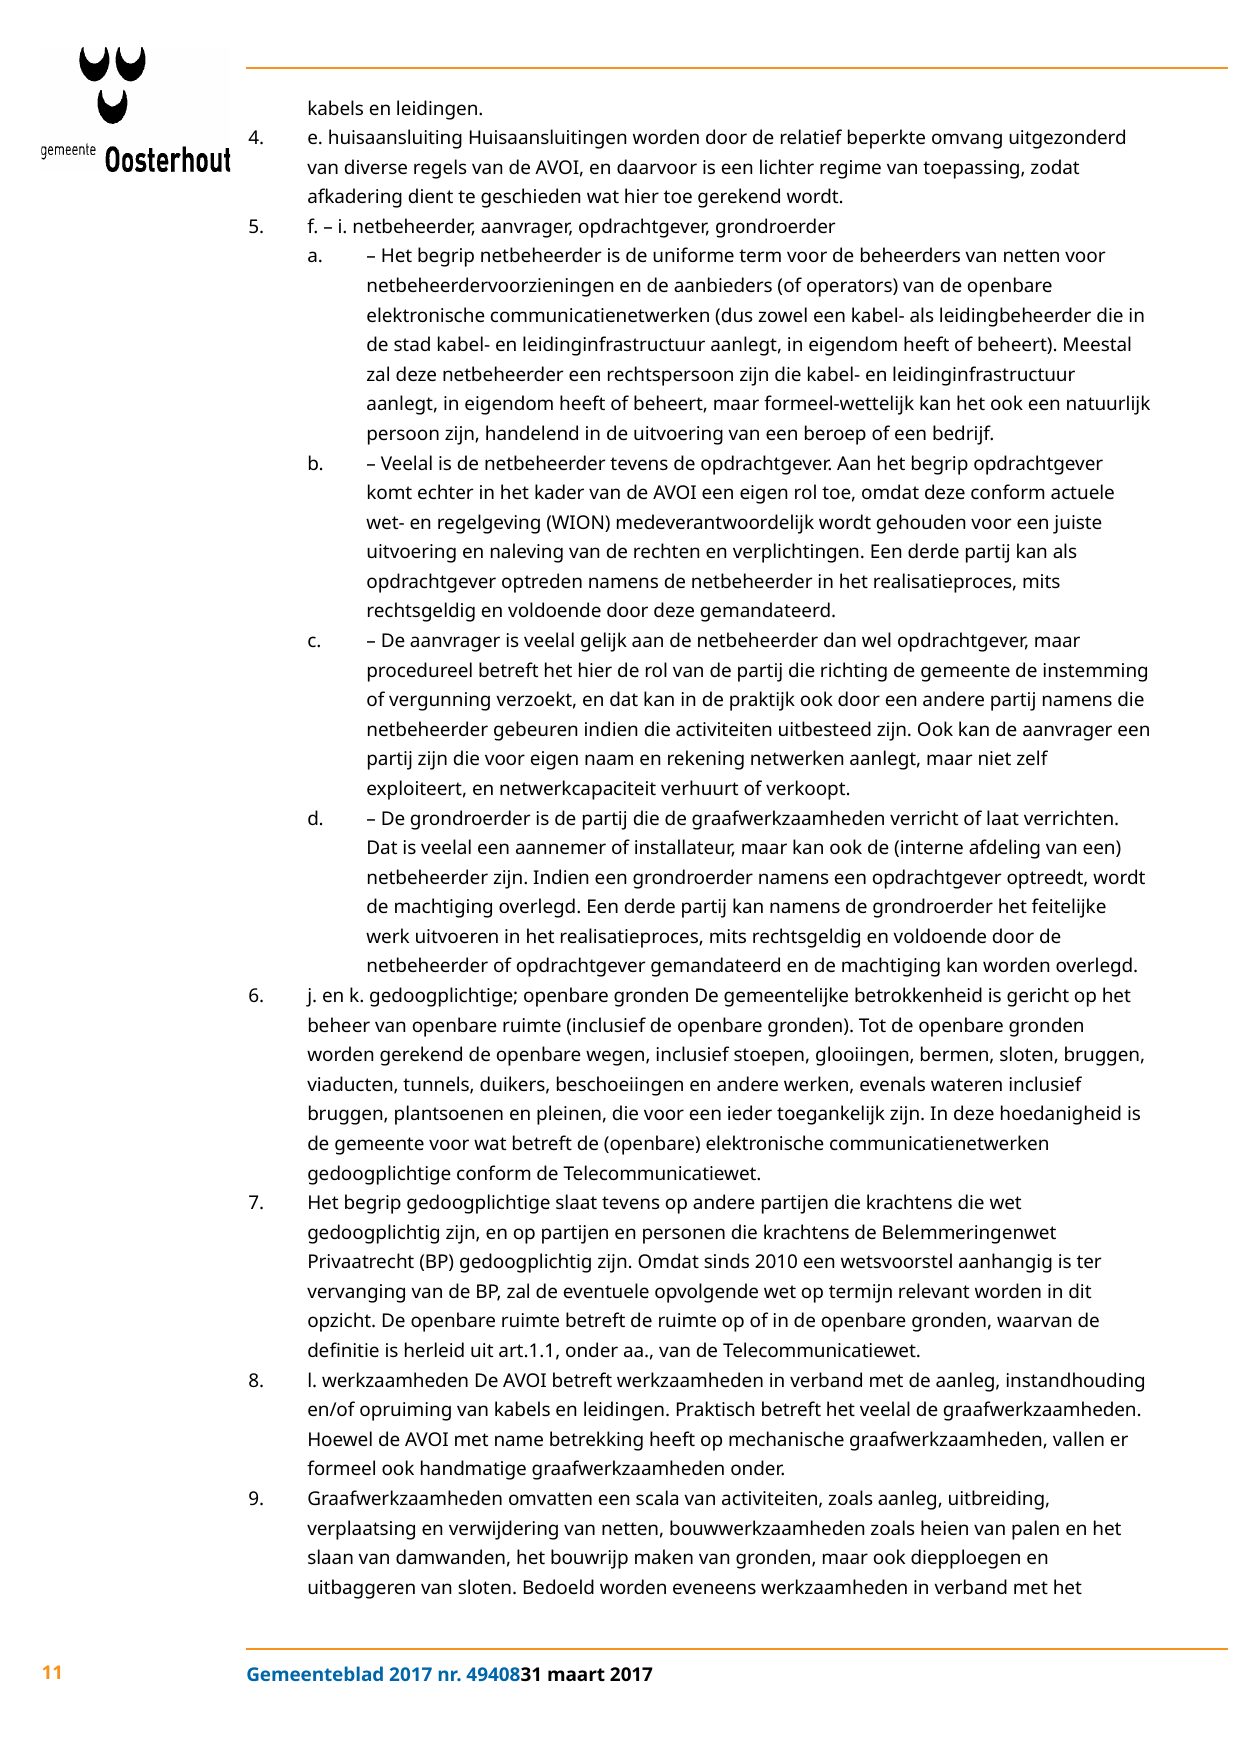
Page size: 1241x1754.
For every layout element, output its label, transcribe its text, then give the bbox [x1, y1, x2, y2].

list – De aanvrager is veelal gelijk aan de netbeheerder dan wel opdrachtgever, maar procedureel betreft het hier de rol van de partij die richting de gemeente de instemming of vergunning verzoekt, en dat kan in de praktijk ook door een andere partij namens die netbeheerder gebeuren indien die activiteiten uitbesteed zijn. Ook kan de aanvrager een partij zijn die voor eigen naam en rekening netwerken aanlegt, maar niet zelf exploiteert, en netwerkcapaciteit verhuurt of verkoopt. [307, 627, 1152, 801]
list – Het begrip netbeheerder is de uniforme term voor de beheerders van netten voor netbeheerdervoorzieningen en de aanbieders (of operators) van de openbare elektronische communicatienetwerken (dus zowel een kabel- als leidingbeheerder die in de stad kabel- en leidinginfrastructuur aanlegt, in eigendom heeft of beheert). Meestal zal deze netbeheerder een rechtspersoon zijn die kabel- en leidinginfrastructuur aanlegt, in eigendom heeft of beheert, maar formeel-wettelijk kan het ook een natuurlijk persoon zijn, handelend in de uitvoering van een beroep of een bedrijf. [307, 243, 1152, 446]
list e. huisaansluiting Huisaansluitingen worden door de relatief beperkte omvang uitgezonderd van diverse regels van de AVOI, en daarvoor is een lichter regime van toepassing, zodat afkadering dient te geschieden wat hier toe gerekend wordt. [248, 124, 1152, 209]
list l. werkzaamheden De AVOI betreft werkzaamheden in verband met de aanleg, instandhouding en/of opruiming van kabels en leidingen. Praktisch betreft het veelal de graafwerkzaamheden. Hoewel de AVOI met name betrekking heeft op mechanische graafwerkzaamheden, vallen er formeel ook handmatige graafwerkzaamheden onder. [248, 1367, 1152, 1481]
list j. en k. gedoogplichtige; openbare gronden De gemeentelijke betrokkenheid is gericht op het beheer van openbare ruimte (inclusief de openbare gronden). Tot de openbare gronden worden gerekend de openbare wegen, inclusief stoepen, glooiingen, bermen, sloten, bruggen, viaducten, tunnels, duikers, beschoeiingen en andere werken, evenals wateren inclusief bruggen, plantsoenen en pleinen, die voor een ieder toegankelijk zijn. In deze hoedanigheid is de gemeente voor wat betreft de (openbare) elektronische communicatienetwerken gedoogplichtige conform de Telecommunicatiewet. [248, 982, 1152, 1186]
list – Veelal is de netbeheerder tevens de opdrachtgever. Aan het begrip opdrachtgever komt echter in het kader van de AVOI een eigen rol toe, omdat deze conform actuele wet- en regelgeving (WION) medeverantwoordelijk wordt gehouden voor een juiste uitvoering en naleving van de rechten en verplichtingen. Een derde partij kan als opdrachtgever optreden namens de netbeheerder in het realisatieproces, mits rechtsgeldig en voldoende door deze gemandateerd. [307, 450, 1152, 623]
list kabels en leidingen. [248, 95, 1152, 121]
list Graafwerkzaamheden omvatten een scala van activiteiten, zoals aanleg, uitbreiding, verplaatsing en verwijdering van netten, bouwwerkzaamheden zoals heien van palen en het slaan van damwanden, het bouwrijp maken van gronden, maar ook diepploegen en uitbaggeren van sloten. Bedoeld worden eveneens werkzaamheden in verband met het [248, 1485, 1152, 1600]
picture [41, 47, 231, 172]
list Het begrip gedoogplichtige slaat tevens op andere partijen die krachtens die wet gedoogplichtig zijn, en op partijen en personen die krachtens de Belemmeringenwet Privaatrecht (BP) gedoogplichtig zijn. Omdat sinds 2010 een wetsvoorstel aanhangig is ter vervanging van de BP, zal de eventuele opvolgende wet op termijn relevant worden in dit opzicht. De openbare ruimte betreft de ruimte op of in de openbare gronden, waarvan de definitie is herleid uit art.1.1, onder aa., van de Telecommunicatiewet. [248, 1189, 1152, 1363]
list f. – i. netbeheerder, aanvrager, opdrachtgever, grondroerder [248, 213, 1152, 239]
list – De grondroerder is de partij die de graafwerkzaamheden verricht of laat verrichten. Dat is veelal een aannemer of installateur, maar kan ook de (interne afdeling van een) netbeheerder zijn. Indien een grondroerder namens een opdrachtgever optreedt, wordt de machtiging overlegd. Een derde partij kan namens de grondroerder het feitelijke werk uitvoeren in het realisatieproces, mits rechtsgeldig en voldoende door de netbeheerder of opdrachtgever gemandateerd en de machtiging kan worden overlegd. [307, 805, 1152, 978]
